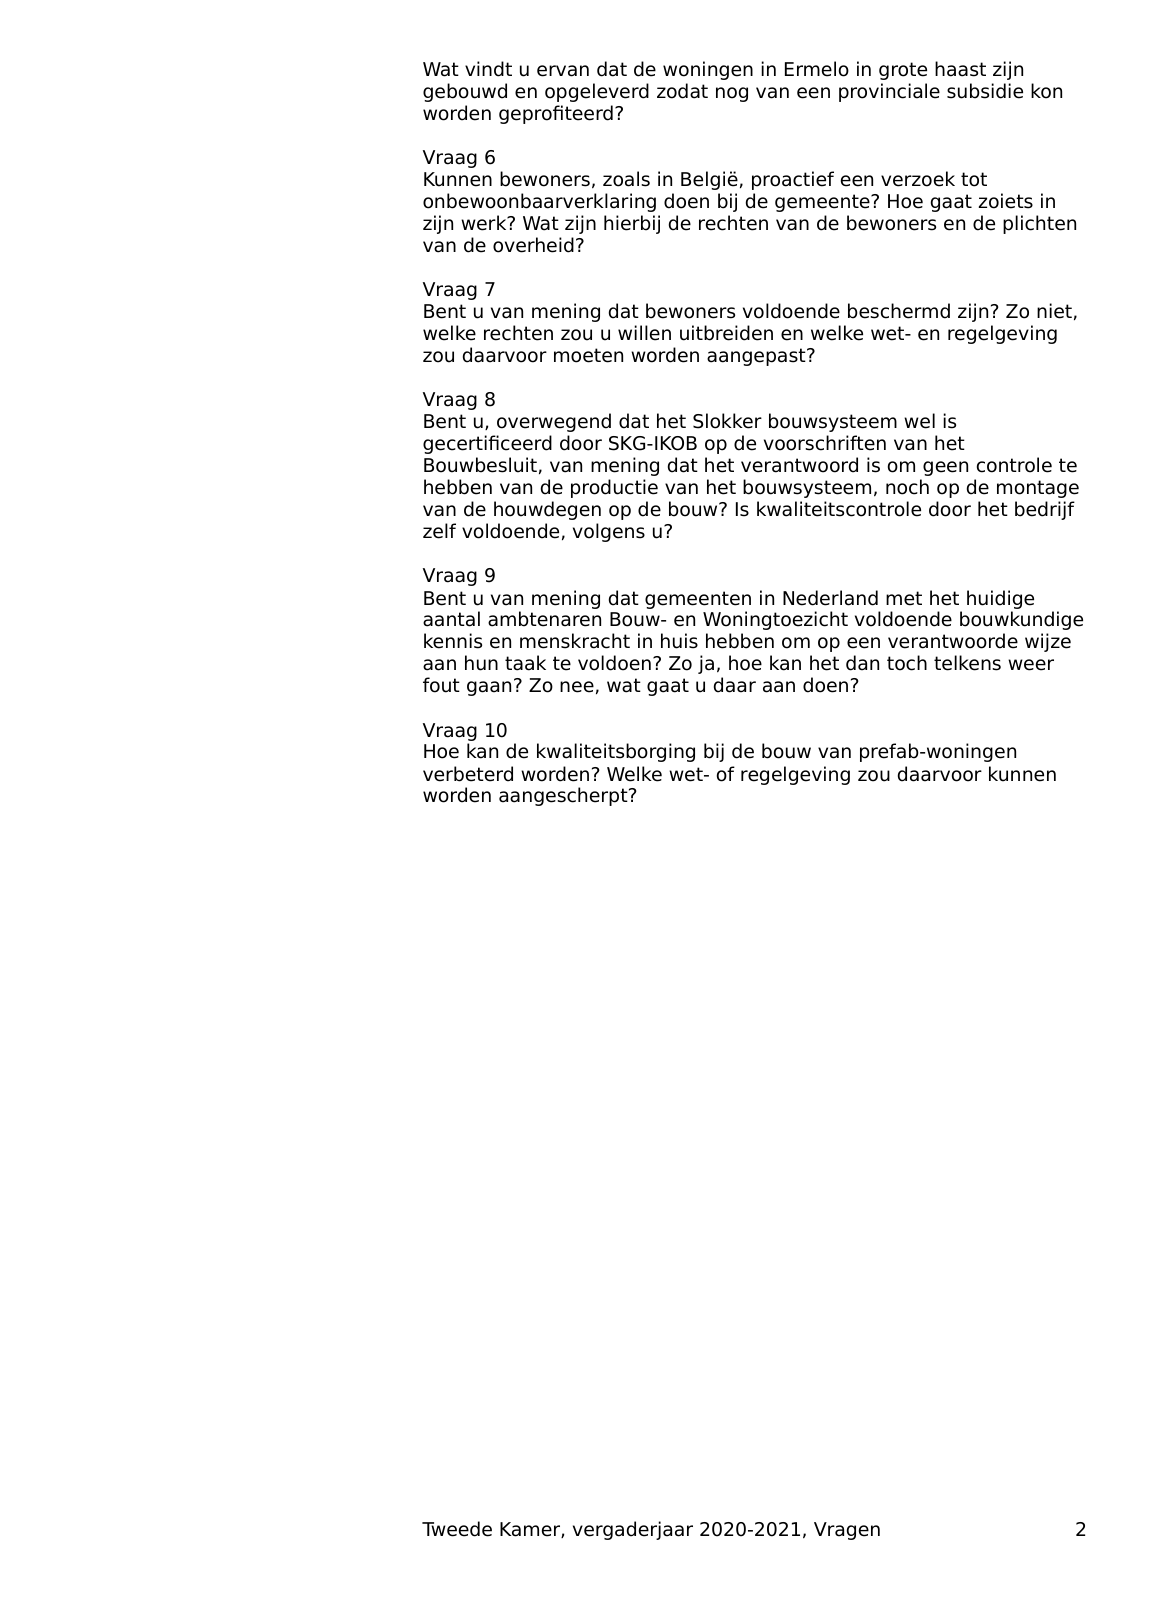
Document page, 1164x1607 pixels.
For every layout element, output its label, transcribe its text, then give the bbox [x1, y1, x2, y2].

text Wat vindt u ervan dat de woningen in Ermelo in grote haast zijn gebouwd en opgeleverd zodat nog van een provinciale subsidie kon worden geprofiteerd? [422, 59, 1087, 125]
text Vraag 10 [422, 719, 1087, 741]
text Kunnen bewoners, zoals in België, proactief een verzoek tot onbewoonbaarverklaring doen bij de gemeente? Hoe gaat zoiets in zijn werk? Wat zijn hierbij de rechten van de bewoners en de plichten van de overheid? [422, 169, 1087, 257]
text Vraag 6 [422, 147, 1087, 169]
text Hoe kan de kwaliteitsborging bij de bouw van prefab-woningen verbeterd worden? Welke wet- of regelgeving zou daarvoor kunnen worden aangescherpt? [422, 741, 1087, 807]
text Bent u, overwegend dat het Slokker bouwsysteem wel is gecertificeerd door SKG-IKOB op de voorschriften van het Bouwbesluit, van mening dat het verantwoord is om geen controle te hebben van de productie van het bouwsysteem, noch op de montage van de houwdegen op de bouw? Is kwaliteitscontrole door het bedrijf zelf voldoende, volgens u? [422, 411, 1087, 543]
text Vraag 8 [422, 389, 1087, 411]
text Vraag 9 [422, 565, 1087, 587]
text Bent u van mening dat gemeenten in Nederland met het huidige aantal ambtenaren Bouw- en Woningtoezicht voldoende bouwkundige kennis en menskracht in huis hebben om op een verantwoorde wijze aan hun taak te voldoen? Zo ja, hoe kan het dan toch telkens weer fout gaan? Zo nee, wat gaat u daar aan doen? [422, 587, 1087, 697]
text Vraag 7 [422, 279, 1087, 301]
text Bent u van mening dat bewoners voldoende beschermd zijn? Zo niet, welke rechten zou u willen uitbreiden en welke wet- en regelgeving zou daarvoor moeten worden aangepast? [422, 301, 1087, 367]
